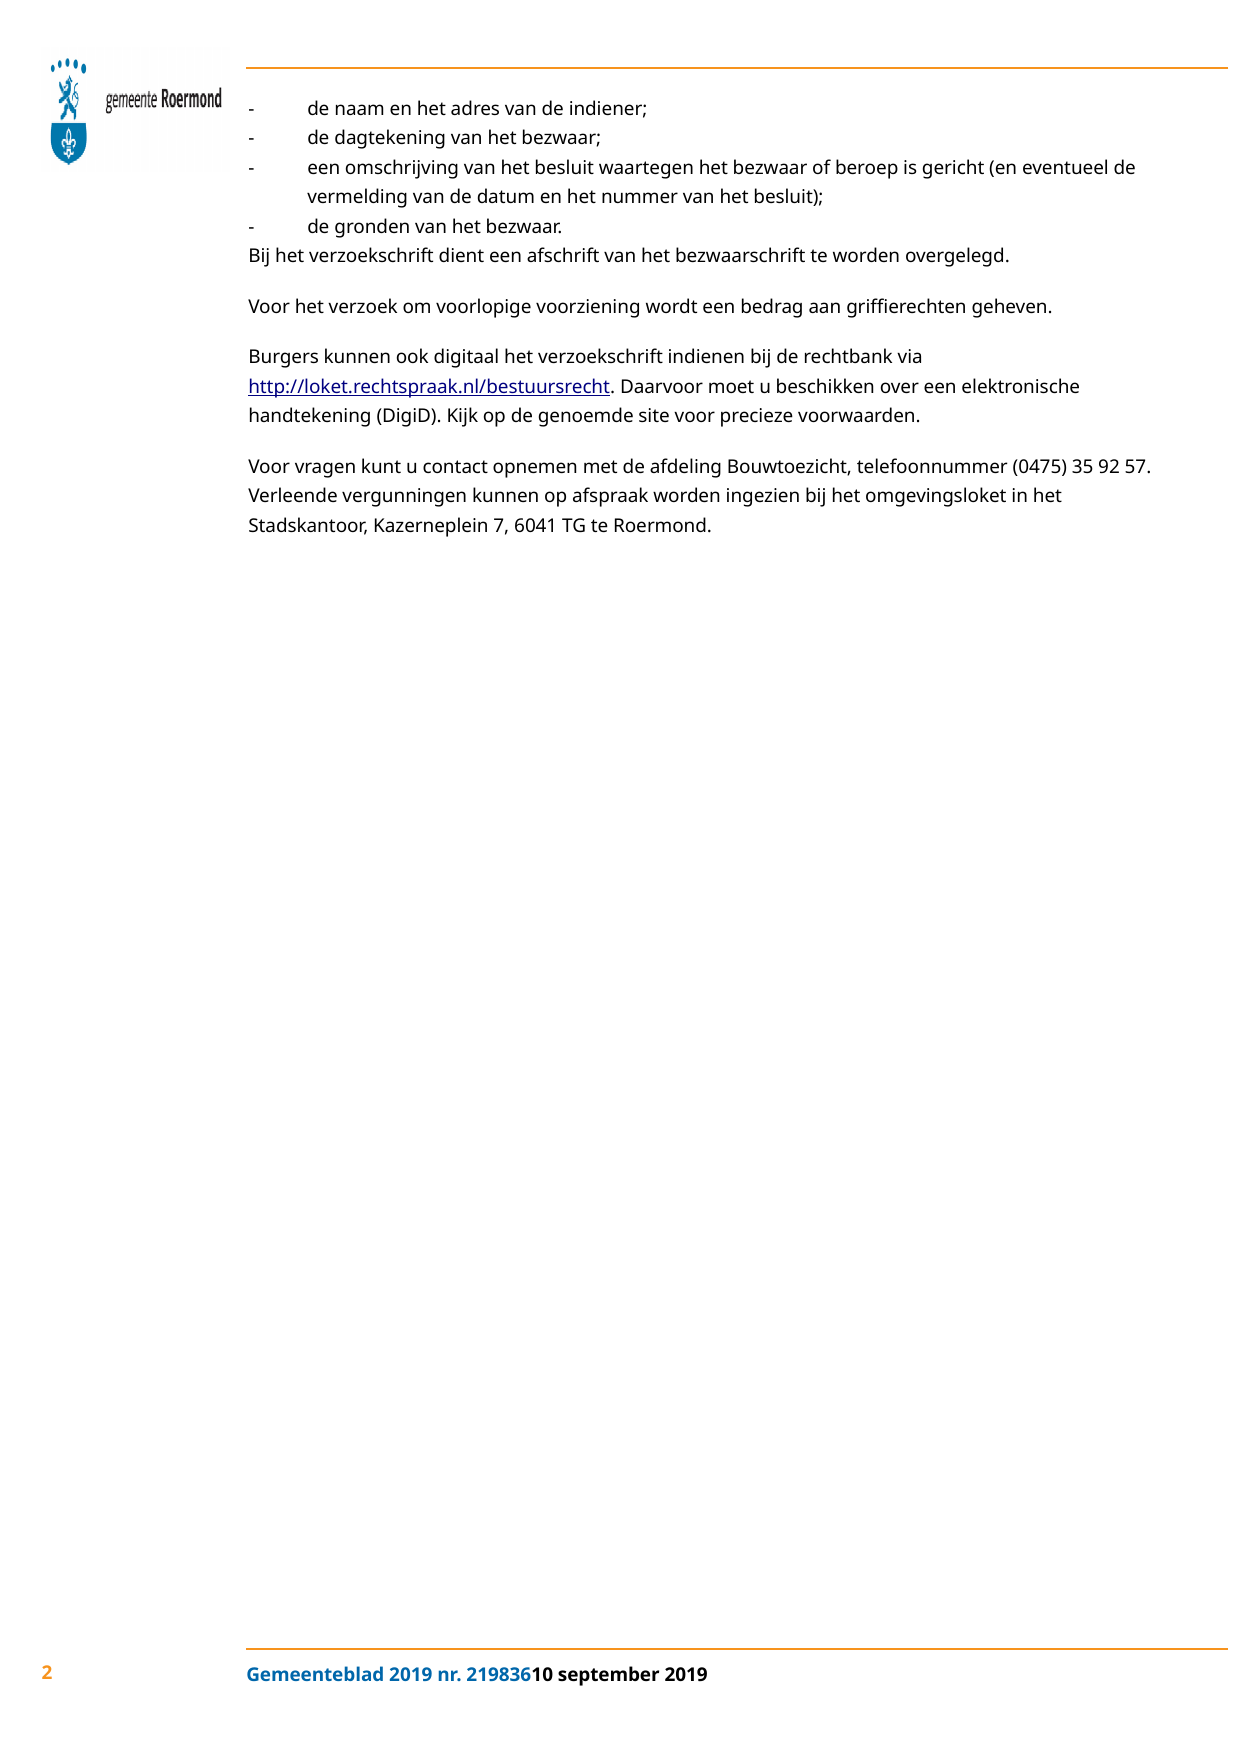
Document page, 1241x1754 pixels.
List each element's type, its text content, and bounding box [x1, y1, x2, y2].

list de dagtekening van het bezwaar; [248, 124, 1152, 150]
picture [41, 47, 231, 172]
text Burgers kunnen ook digitaal het verzoekschrift indienen bij de rechtbank via http://loket.rechtspraak.nl/bestuursrecht. Daarvoor moet u beschikken over een elektronische handtekening (DigiD). Kijk op de genoemde site voor precieze voorwaarden. [248, 343, 1152, 428]
list een omschrijving van het besluit waartegen het bezwaar of beroep is gericht (en eventueel de vermelding van de datum en het nummer van het besluit); [248, 154, 1152, 209]
list de naam en het adres van de indiener; [248, 95, 1152, 121]
list de gronden van het bezwaar. [248, 213, 1152, 239]
text Bij het verzoekschrift dient een afschrift van het bezwaarschrift te worden overgelegd. [248, 243, 1152, 268]
text Voor vragen kunt u contact opnemen met de afdeling Bouwtoezicht, telefoonnummer (0475) 35 92 57. Verleende vergunningen kunnen op afspraak worden ingezien bij het omgevingsloket in het Stadskantoor, Kazerneplein 7, 6041 TG te Roermond. [248, 453, 1152, 538]
text Voor het verzoek om voorlopige voorziening wordt een bedrag aan griffierechten geheven. [248, 293, 1152, 319]
